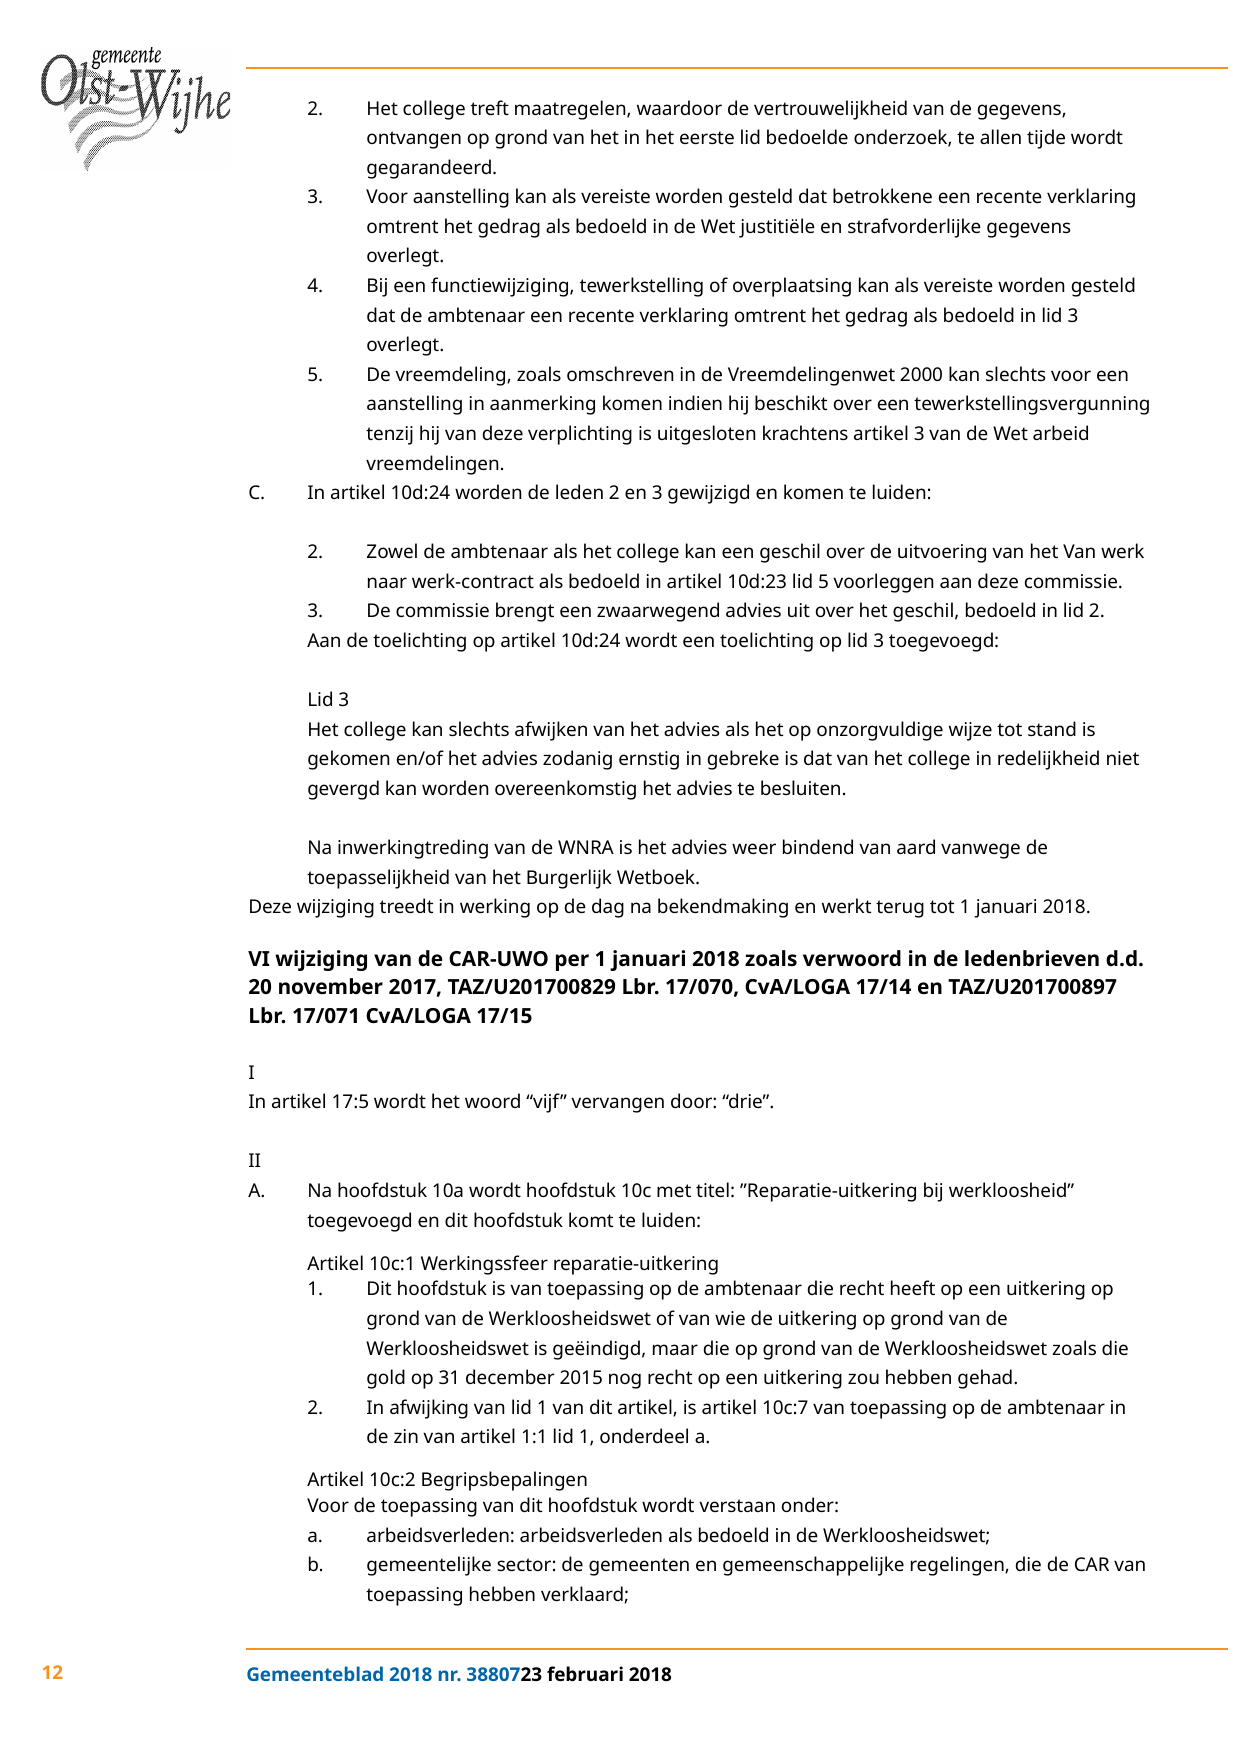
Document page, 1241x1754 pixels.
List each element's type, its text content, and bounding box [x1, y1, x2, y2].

list gemeentelijke sector: de gemeenten en gemeenschappelijke regelingen, die de CAR van toepassing hebben verklaard; [307, 1552, 1152, 1607]
list Voor aanstelling kan als vereiste worden gesteld dat betrokkene een recente verklaring omtrent het gedrag als bedoeld in de Wet justitiële en strafvorderlijke gegevens overlegt. [307, 183, 1152, 268]
list Het college treft maatregelen, waardoor de vertrouwelijkheid van de gegevens, ontvangen op grond van het in het eerste lid bedoelde onderzoek, te allen tijde wordt gegarandeerd. [307, 95, 1152, 180]
list arbeidsverleden: arbeidsverleden als bedoeld in de Werkloosheidswet; [307, 1522, 1152, 1548]
list De commissie brengt een zwaarwegend advies uit over het geschil, bedoeld in lid 2. [307, 598, 1152, 623]
list Aan de toelichting op artikel 10d:24 wordt een toelichting op lid 3 toegevoegd: [248, 627, 1152, 653]
text Deze wijziging treedt in werking op de dag na bekendmaking en werkt terug tot 1 januari 2018. [248, 893, 1152, 919]
list Dit hoofdstuk is van toepassing op de ambtenaar die recht heeft op een uitkering op grond van de Werkloosheidswet of van wie de uitkering op grond van de Werkloosheidswet is geëindigd, maar die op grond van de Werkloosheidswet zoals die gold op 31 december 2015 nog recht op een uitkering zou hebben gehad. [307, 1276, 1152, 1390]
list De vreemdeling, zoals omschreven in de Vreemdelingenwet 2000 kan slechts voor een aanstelling in aanmerking komen indien hij beschikt over een tewerkstellingsvergunning tenzij hij van deze verplichting is uitgesloten krachtens artikel 3 van de Wet arbeid vreemdelingen. [307, 361, 1152, 476]
list Artikel 10c:2 Begripsbepalingen [248, 1467, 1152, 1492]
text In artikel 17:5 wordt het woord “vijf” vervangen door: “drie”. [248, 1088, 1152, 1114]
list Na inwerkingtreding van de WNRA is het advies weer bindend van aard vanwege de toepasselijkheid van het Burgerlijk Wetboek. [248, 834, 1152, 890]
list Bij een functiewijziging, tewerkstelling of overplaatsing kan als vereiste worden gesteld dat de ambtenaar een recente verklaring omtrent het gedrag als bedoeld in lid 3 overlegt. [307, 272, 1152, 357]
list In afwijking van lid 1 van dit artikel, is artikel 10c:7 van toepassing op de ambtenaar in de zin van artikel 1:1 lid 1, onderdeel a. [307, 1394, 1152, 1449]
list Het college kan slechts afwijken van het advies als het op onzorgvuldige wijze tot stand is gekomen en/of het advies zodanig ernstig in gebreke is dat van het college in redelijkheid niet gevergd kan worden overeenkomstig het advies te besluiten. [248, 716, 1152, 801]
list Zowel de ambtenaar als het college kan een geschil over de uitvoering van het Van werk naar werk-contract als bedoeld in artikel 10d:23 lid 5 voorleggen aan deze commissie. [307, 538, 1152, 594]
list Lid 3 [248, 686, 1152, 712]
text I [248, 1059, 1152, 1084]
list Na hoofdstuk 10a wordt hoofdstuk 10c met titel: ”Reparatie-uitkering bij werkloosheid” toegevoegd en dit hoofdstuk komt te luiden: [248, 1177, 1152, 1232]
list Voor de toepassing van dit hoofdstuk wordt verstaan onder: [248, 1492, 1152, 1518]
list In artikel 10d:24 worden de leden 2 en 3 gewijzigd en komen te luiden: [248, 479, 1152, 505]
picture [41, 47, 231, 172]
list Artikel 10c:1 Werkingssfeer reparatie-uitkering [248, 1250, 1152, 1276]
text II [248, 1148, 1152, 1173]
text VI wijziging van de CAR-UWO per 1 januari 2018 zoals verwoord in de ledenbrieven d.d. 20 november 2017, TAZ/U201700829 Lbr. 17/070, CvA/LOGA 17/14 en TAZ/U201700897 Lbr. 17/071 CvA/LOGA 17/15 [248, 944, 1152, 1029]
